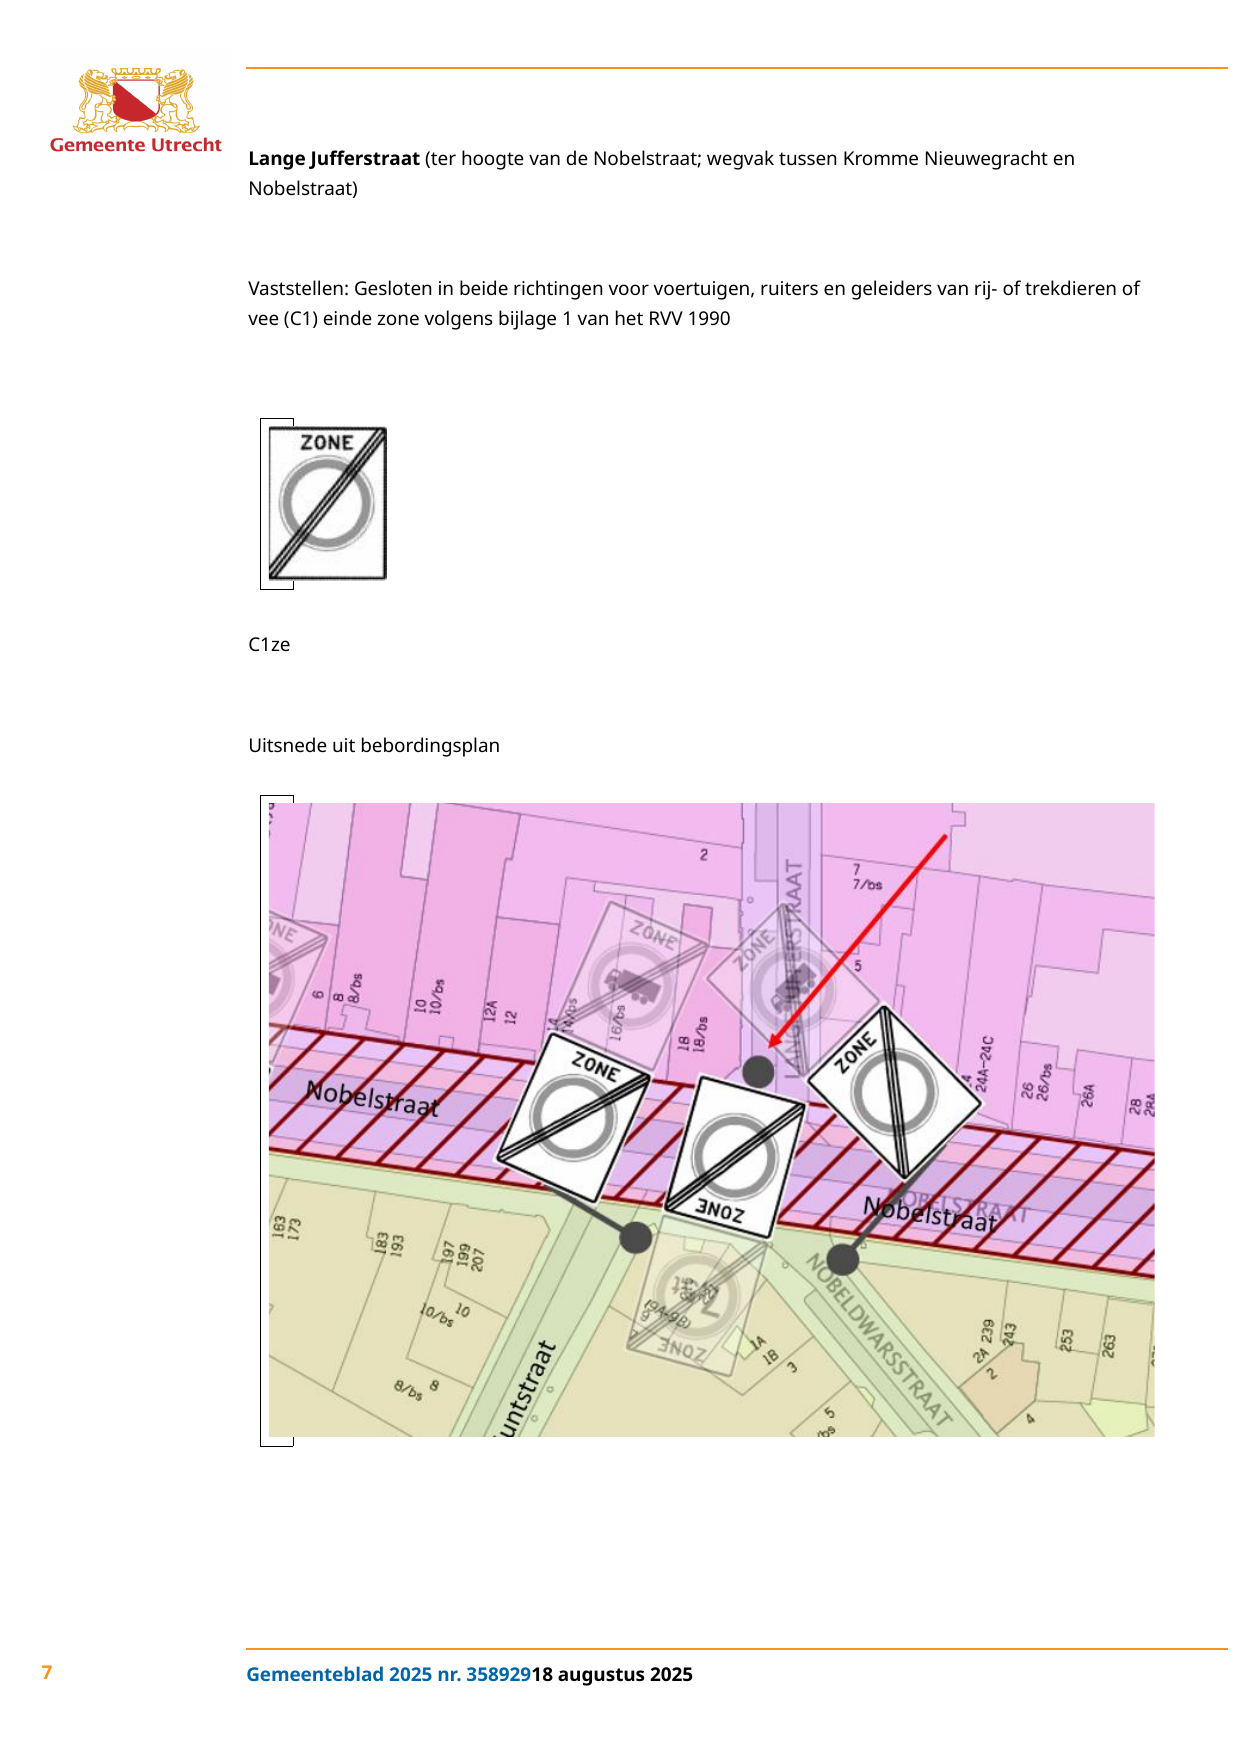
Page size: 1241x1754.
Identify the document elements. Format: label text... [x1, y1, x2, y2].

picture [268, 426, 387, 581]
picture [41, 47, 231, 172]
text Lange Jufferstraat (ter hoogte van de Nobelstraat; wegvak tussen Kromme Nieuwegracht en Nobelstraat) [248, 145, 1152, 201]
text Vaststellen: Gesloten in beide richtingen voor voertuigen, ruiters en geleiders van rij- of trekdieren of vee (C1) einde zone volgens bijlage 1 van het RVV 1990 [248, 276, 1152, 331]
text C1ze [248, 632, 1152, 657]
picture [268, 803, 1155, 1437]
text Uitsnede uit bebordingsplan [248, 732, 1152, 758]
